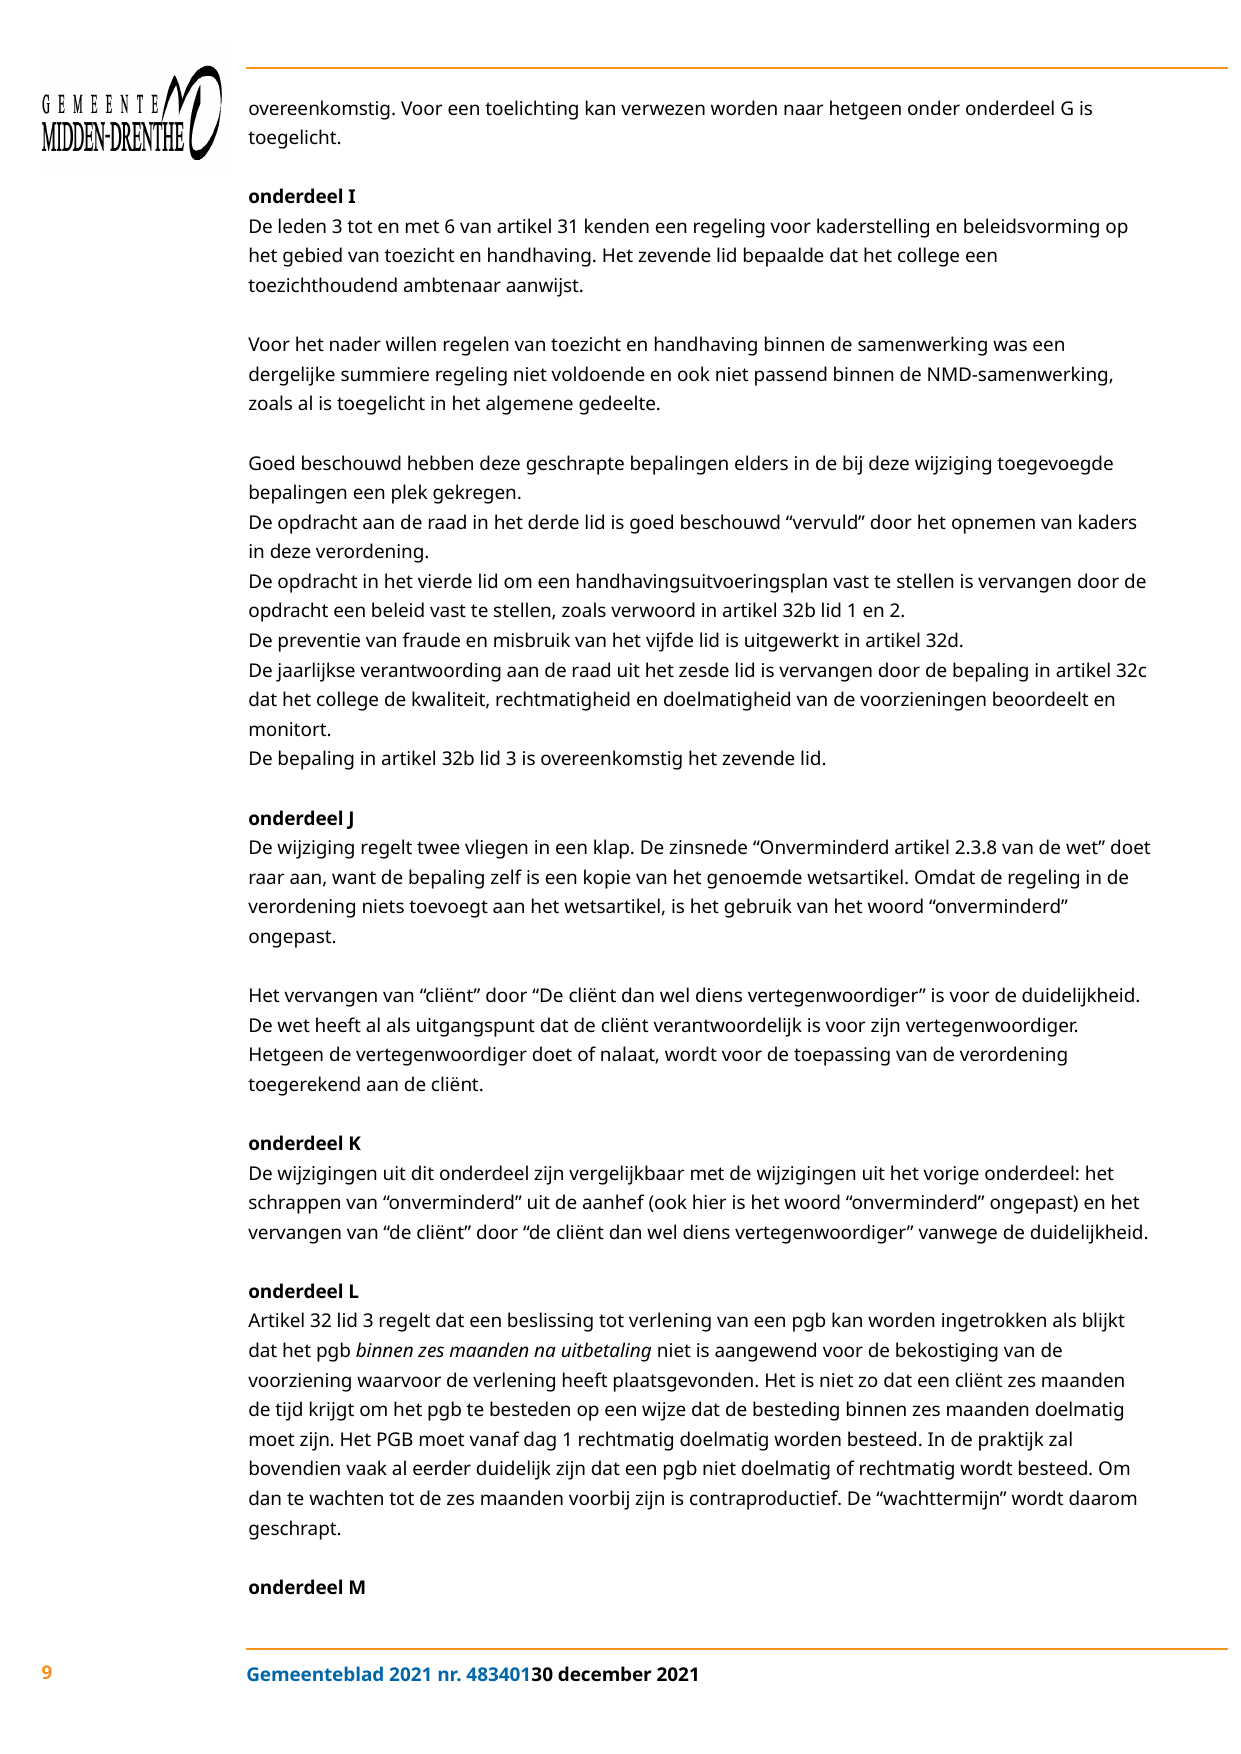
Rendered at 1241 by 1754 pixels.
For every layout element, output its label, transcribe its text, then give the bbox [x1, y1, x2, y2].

text Artikel 32 lid 3 regelt dat een beslissing tot verlening van een pgb kan worden ingetrokken als blijkt dat het pgb binnen zes maanden na uitbetaling niet is aangewend voor de bekostiging van de voorziening waarvoor de verlening heeft plaatsgevonden. Het is niet zo dat een cliënt zes maanden de tijd krijgt om het pgb te besteden op een wijze dat de besteding binnen zes maanden doelmatig moet zijn. Het PGB moet vanaf dag 1 rechtmatig doelmatig worden besteed. In de praktijk zal bovendien vaak al eerder duidelijk zijn dat een pgb niet doelmatig of rechtmatig wordt besteed. Om dan te wachten tot de zes maanden voorbij zijn is contraproductief. De “wachttermijn” wordt daarom geschrapt. [248, 1308, 1152, 1541]
text onderdeel K [248, 1130, 1152, 1156]
text De wijzigingen uit dit onderdeel zijn vergelijkbaar met de wijzigingen uit het vorige onderdeel: het schrappen van “onverminderd” uit de aanhef (ook hier is het woord “onverminderd” ongepast) en het vervangen van “de cliënt” door “de cliënt dan wel diens vertegenwoordiger” vanwege de duidelijkheid. [248, 1160, 1152, 1245]
text overeenkomstig. Voor een toelichting kan verwezen worden naar hetgeen onder onderdeel G is toegelicht. [248, 95, 1152, 150]
text De wijziging regelt twee vliegen in een klap. De zinsnede “Onverminderd artikel 2.3.8 van de wet” doet raar aan, want de bepaling zelf is een kopie van het genoemde wetsartikel. Omdat de regeling in de verordening niets toevoegt aan het wetsartikel, is het gebruik van het woord “onverminderd” ongepast. [248, 834, 1152, 949]
text Goed beschouwd hebben deze geschrapte bepalingen elders in de bij deze wijziging toegevoegde bepalingen een plek gekregen. [248, 450, 1152, 505]
text De bepaling in artikel 32b lid 3 is overeenkomstig het zevende lid. [248, 746, 1152, 771]
text Het vervangen van “cliënt” door “De cliënt dan wel diens vertegenwoordiger” is voor de duidelijkheid. De wet heeft al als uitgangspunt dat de cliënt verantwoordelijk is voor zijn vertegenwoordiger. Hetgeen de vertegenwoordiger doet of nalaat, wordt voor de toepassing van de verordening toegerekend aan de cliënt. [248, 982, 1152, 1097]
text De leden 3 tot en met 6 van artikel 31 kenden een regeling voor kaderstelling en beleidsvorming op het gebied van toezicht en handhaving. Het zevende lid bepaalde dat het college een toezichthoudend ambtenaar aanwijst. [248, 213, 1152, 298]
text onderdeel M [248, 1574, 1152, 1600]
text De preventie van fraude en misbruik van het vijfde lid is uitgewerkt in artikel 32d. [248, 627, 1152, 653]
text Voor het nader willen regelen van toezicht en handhaving binnen de samenwerking was een dergelijke summiere regeling niet voldoende en ook niet passend binnen de NMD-samenwerking, zoals al is toegelicht in het algemene gedeelte. [248, 331, 1152, 416]
text onderdeel J [248, 805, 1152, 831]
text De opdracht in het vierde lid om een handhavingsuitvoeringsplan vast te stellen is vervangen door de opdracht een beleid vast te stellen, zoals verwoord in artikel 32b lid 1 en 2. [248, 568, 1152, 623]
picture [41, 47, 231, 172]
text De jaarlijkse verantwoording aan de raad uit het zesde lid is vervangen door de bepaling in artikel 32c dat het college de kwaliteit, rechtmatigheid en doelmatigheid van de voorzieningen beoordeelt en monitort. [248, 657, 1152, 742]
text De opdracht aan de raad in het derde lid is goed beschouwd “vervuld” door het opnemen van kaders in deze verordening. [248, 509, 1152, 564]
text onderdeel L [248, 1278, 1152, 1304]
text onderdeel I [248, 183, 1152, 209]
